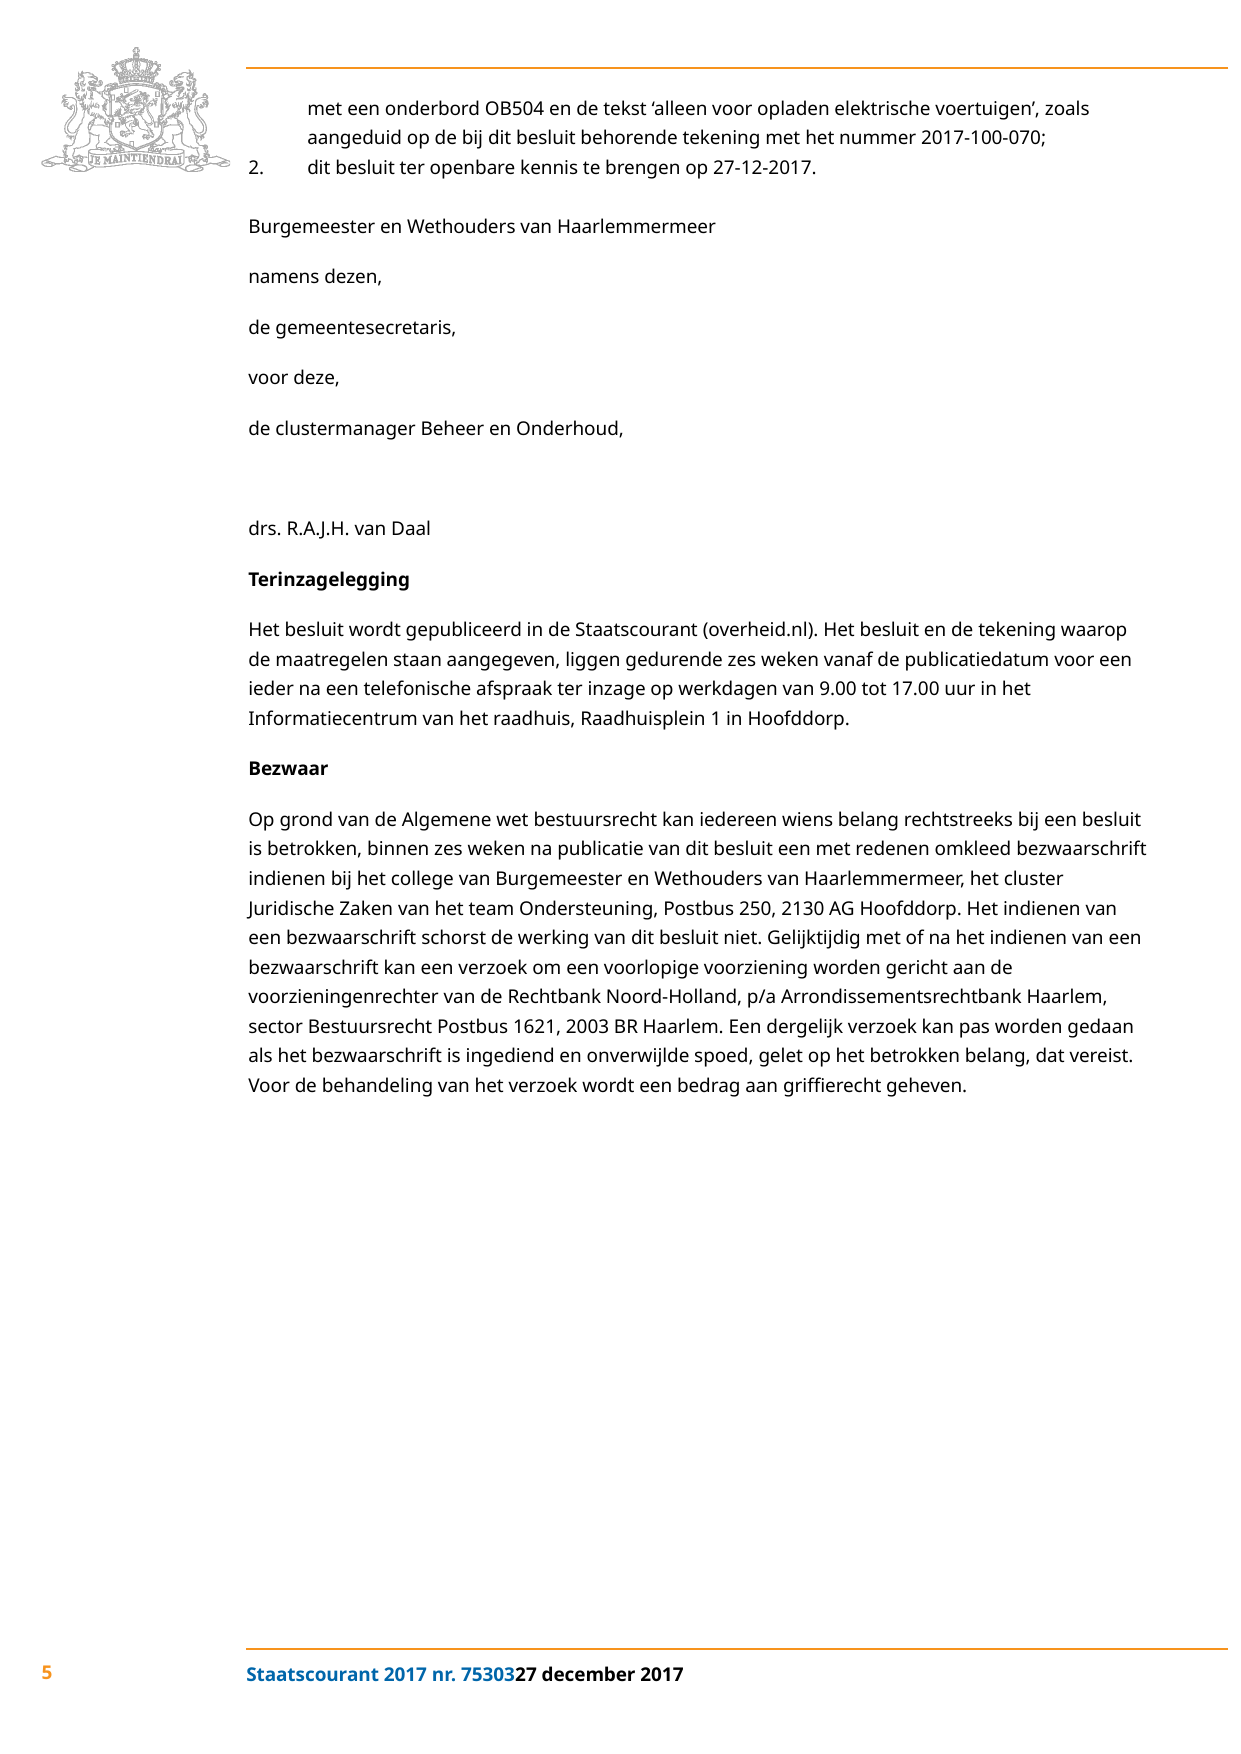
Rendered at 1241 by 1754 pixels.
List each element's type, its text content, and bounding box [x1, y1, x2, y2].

text namens dezen, [248, 263, 1152, 289]
text de clustermanager Beheer en Onderhoud, [248, 415, 1152, 441]
list dit besluit ter openbare kennis te brengen op 27-12-2017. [248, 154, 1152, 180]
text Het besluit wordt gepubliceerd in de Staatscourant (overheid.nl). Het besluit en de tekening waarop de maatregelen staan aangegeven, liggen gedurende zes weken vanaf de publicatiedatum voor een ieder na een telefonische afspraak ter inzage op werkdagen van 9.00 tot 17.00 uur in het Informatiecentrum van het raadhuis, Raadhuisplein 1 in Hoofddorp. [248, 616, 1152, 731]
list met een onderbord OB504 en de tekst ‘alleen voor opladen elektrische voertuigen’, zoals aangeduid op de bij dit besluit behorende tekening met het nummer 2017-100-070; [248, 95, 1152, 150]
text voor deze, [248, 364, 1152, 390]
text Terinzagelegging [248, 566, 1152, 592]
text drs. R.A.J.H. van Daal [248, 516, 1152, 541]
text Burgemeester en Wethouders van Haarlemmermeer [248, 213, 1152, 239]
text Op grond van de Algemene wet bestuursrecht kan iedereen wiens belang rechtstreeks bij een besluit is betrokken, binnen zes weken na publicatie van dit besluit een met redenen omkleed bezwaarschrift indienen bij het college van Burgemeester en Wethouders van Haarlemmermeer, het cluster Juridische Zaken van het team Ondersteuning, Postbus 250, 2130 AG Hoofddorp. Het indienen van een bezwaarschrift schorst de werking van dit besluit niet. Gelijktijdig met of na het indienen van een bezwaarschrift kan een verzoek om een voorlopige voorziening worden gericht aan de voorzieningenrechter van de Rechtbank Noord-Holland, p/a Arrondissementsrechtbank Haarlem, sector Bestuursrecht Postbus 1621, 2003 BR Haarlem. Een dergelijk verzoek kan pas worden gedaan als het bezwaarschrift is ingediend en onverwijlde spoed, gelet op het betrokken belang, dat vereist. Voor de behandeling van het verzoek wordt een bedrag aan griffierecht geheven. [248, 806, 1152, 1098]
text Bezwaar [248, 756, 1152, 781]
picture [41, 47, 231, 172]
text de gemeentesecretaris, [248, 314, 1152, 340]
